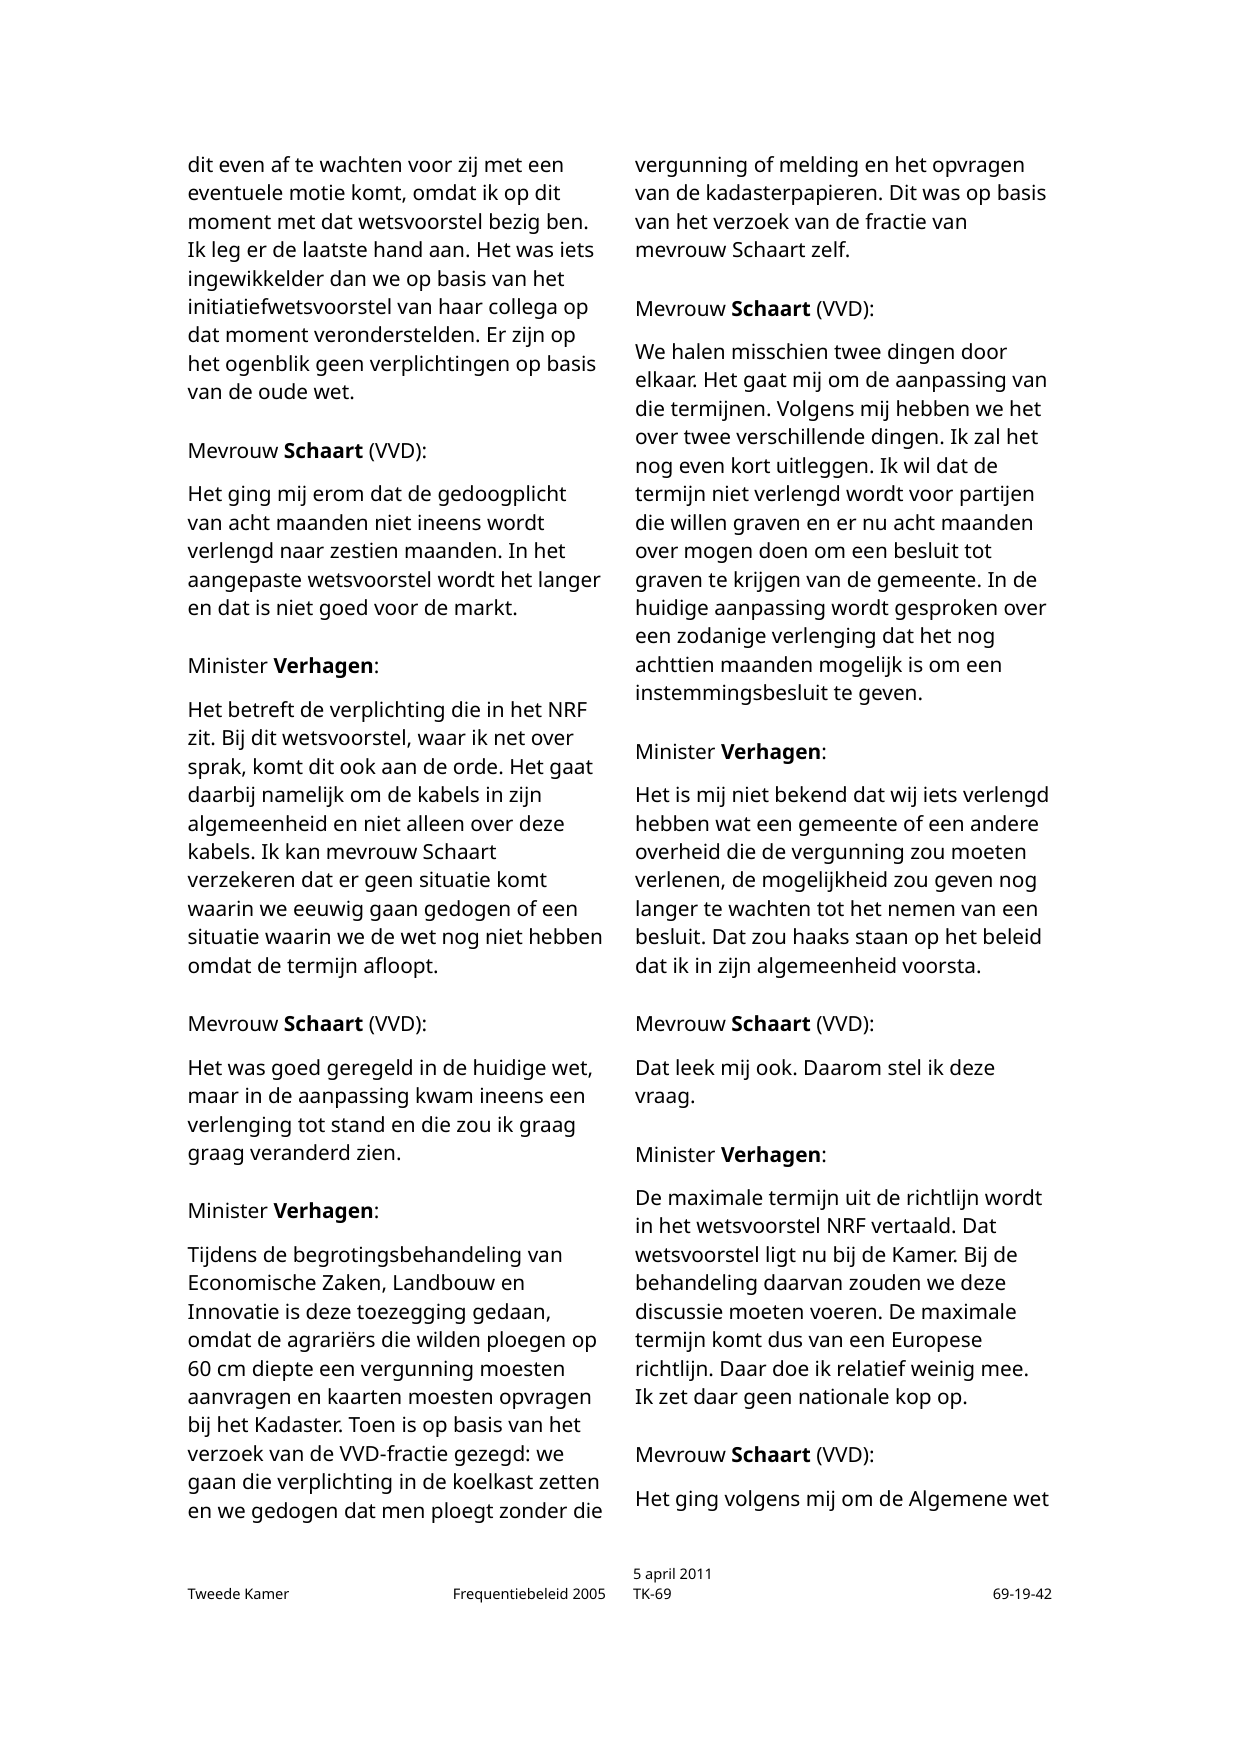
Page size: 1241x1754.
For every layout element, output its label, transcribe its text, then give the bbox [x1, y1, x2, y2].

text Mevrouw Schaart (VVD): [187, 1009, 605, 1038]
text Het ging volgens mij om de Algemene wet [635, 1484, 1053, 1512]
text Het betreft de verplichting die in het NRF zit. Bij dit wetsvoorstel, waar ik net over sprak, komt dit ook aan de orde. Het gaat daarbij namelijk om de kabels in zijn algemeenheid en niet alleen over deze kabels. Ik kan mevrouw Schaart verzekeren dat er geen situatie komt waarin we eeuwig gaan gedogen of een situatie waarin we de wet nog niet hebben omdat de termijn afloopt. [187, 695, 605, 979]
text Mevrouw Schaart (VVD): [635, 1441, 1053, 1469]
text Het was goed geregeld in de huidige wet, maar in de aanpassing kwam ineens een verlenging tot stand en die zou ik graag graag veranderd zien. [187, 1053, 605, 1167]
text Minister Verhagen: [635, 1140, 1053, 1168]
text Dat leek mij ook. Daarom stel ik deze vraag. [635, 1053, 1053, 1110]
text Minister Verhagen: [187, 1197, 605, 1225]
text dit even af te wachten voor zij met een eventuele motie komt, omdat ik op dit moment met dat wetsvoorstel bezig ben. Ik leg er de laatste hand aan. Het was iets ingewikkelder dan we op basis van het initiatiefwetsvoorstel van haar collega op dat moment veronderstelden. Er zijn op het ogenblik geen verplichtingen op basis van de oude wet. [187, 150, 605, 406]
text De maximale termijn uit de richtlijn wordt in het wetsvoorstel NRF vertaald. Dat wetsvoorstel ligt nu bij de Kamer. Bij de behandeling daarvan zouden we deze discussie moeten voeren. De maximale termijn komt dus van een Europese richtlijn. Daar doe ik relatief weinig mee. Ik zet daar geen nationale kop op. [635, 1183, 1053, 1411]
text Minister Verhagen: [187, 652, 605, 680]
text Het is mij niet bekend dat wij iets verlengd hebben wat een gemeente of een andere overheid die de vergunning zou moeten verlenen, de mogelijkheid zou geven nog langer te wachten tot het nemen van een besluit. Dat zou haaks staan op het beleid dat ik in zijn algemeenheid voorsta. [635, 780, 1053, 979]
text Minister Verhagen: [635, 737, 1053, 765]
text Het ging mij erom dat de gedoogplicht van acht maanden niet ineens wordt verlengd naar zestien maanden. In het aangepaste wetsvoorstel wordt het langer en dat is niet goed voor de markt. [187, 479, 605, 622]
text Mevrouw Schaart (VVD): [635, 294, 1053, 322]
text Mevrouw Schaart (VVD): [635, 1009, 1053, 1038]
text Mevrouw Schaart (VVD): [187, 436, 605, 464]
text We halen misschien twee dingen door elkaar. Het gaat mij om de aanpassing van die termijnen. Volgens mij hebben we het over twee verschillende dingen. Ik zal het nog even kort uitleggen. Ik wil dat de termijn niet verlengd wordt voor partijen die willen graven en er nu acht maanden over mogen doen om een besluit tot graven te krijgen van de gemeente. In de huidige aanpassing wordt gesproken over een zodanige verlenging dat het nog achttien maanden mogelijk is om een instemmingsbesluit te geven. [635, 337, 1053, 707]
text Tijdens de begrotingsbehandeling van Economische Zaken, Landbouw en Innovatie is deze toezegging gedaan, omdat de agrariërs die wilden ploegen op 60 cm diepte een vergunning moesten aanvragen en kaarten moesten opvragen bij het Kadaster. Toen is op basis van het verzoek van de VVD-fractie gezegd: we gaan die verplichting in de koelkast zetten en we gedogen dat men ploegt zonder die [187, 1240, 605, 1524]
text vergunning of melding en het opvragen van de kadasterpapieren. Dit was op basis van het verzoek van de fractie van mevrouw Schaart zelf. [635, 150, 1053, 264]
